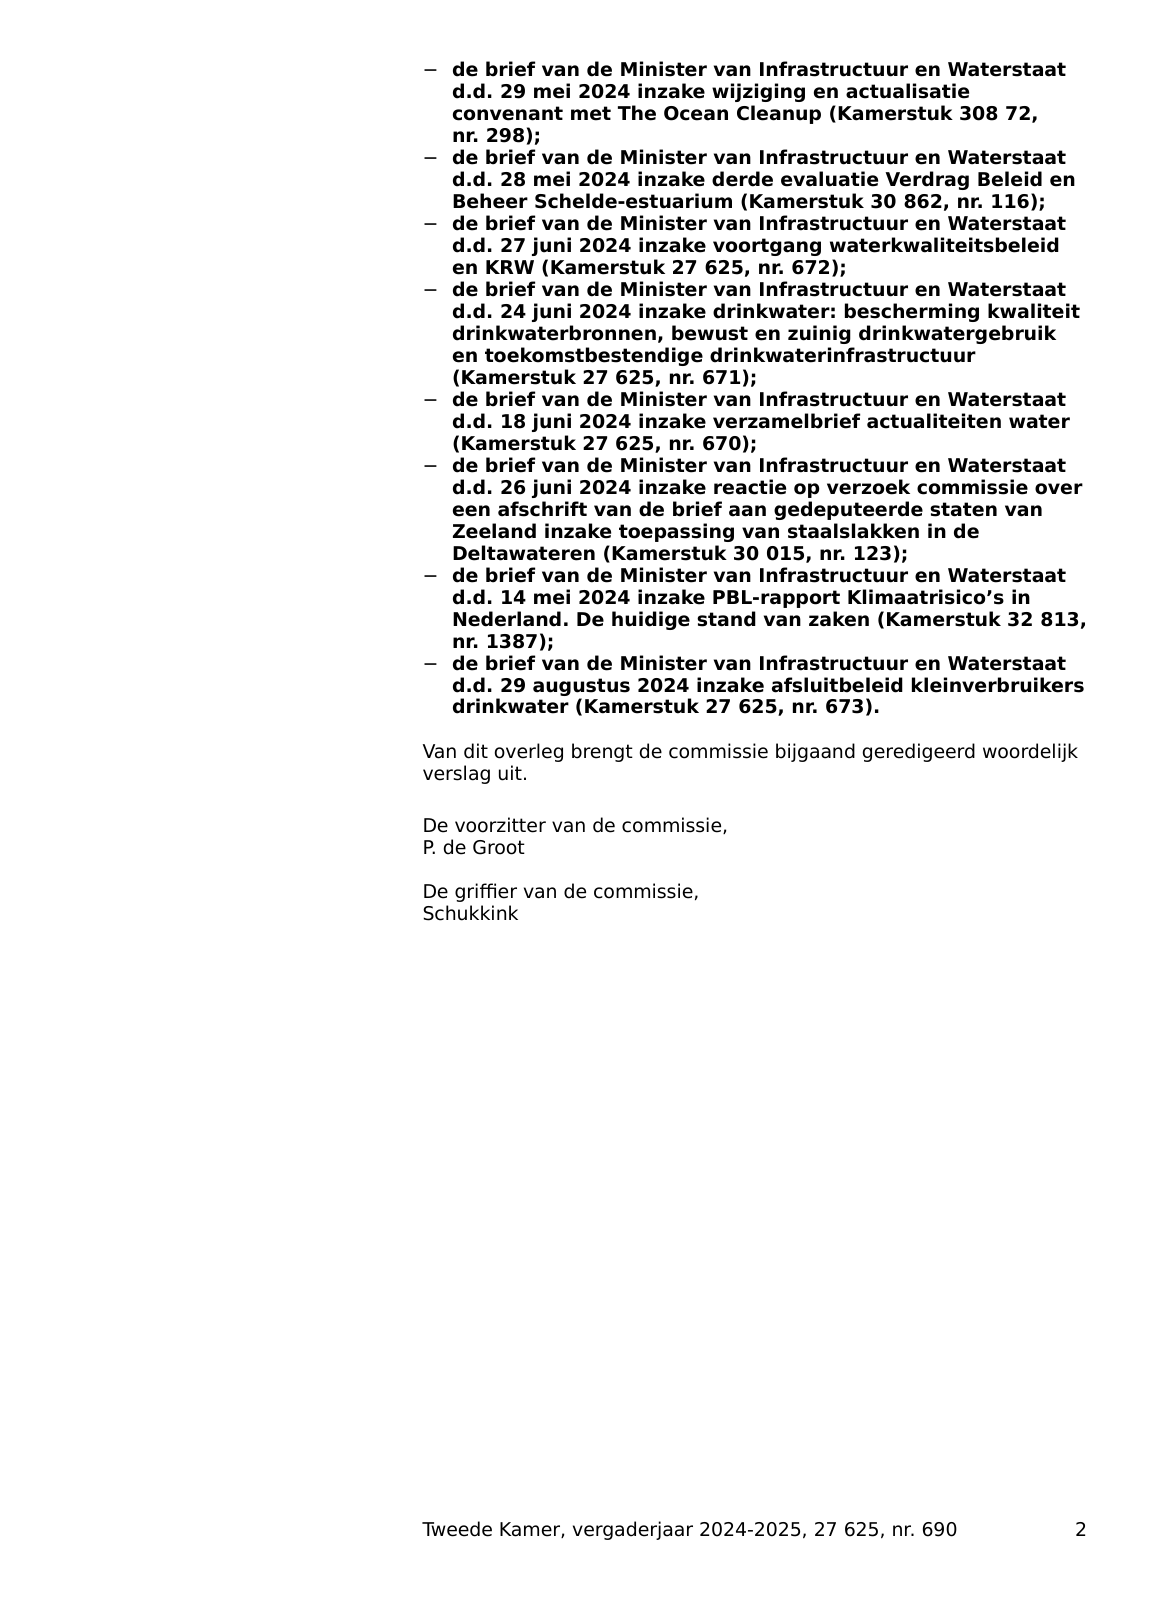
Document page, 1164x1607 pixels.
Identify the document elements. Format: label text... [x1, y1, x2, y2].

text − de brief van de Minister van Infrastructuur en Waterstaat d.d. 29 mei 2024 inzake wijziging en actualisatie convenant met The Ocean Cleanup (Kamerstuk 308 72, nr. 298); [422, 59, 1087, 147]
text De griffier van de commissie, Schukkink [422, 881, 1087, 925]
text − de brief van de Minister van Infrastructuur en Waterstaat d.d. 18 juni 2024 inzake verzamelbrief actualiteiten water (Kamerstuk 27 625, nr. 670); [422, 389, 1087, 455]
text Van dit overleg brengt de commissie bijgaand geredigeerd woordelijk verslag uit. [422, 741, 1087, 784]
text − de brief van de Minister van Infrastructuur en Waterstaat d.d. 29 augustus 2024 inzake afsluitbeleid kleinverbruikers drinkwater (Kamerstuk 27 625, nr. 673). [422, 652, 1087, 718]
text − de brief van de Minister van Infrastructuur en Waterstaat d.d. 24 juni 2024 inzake drinkwater: bescherming kwaliteit drinkwaterbronnen, bewust en zuinig drinkwatergebruik en toekomstbestendige drinkwaterinfrastructuur (Kamerstuk 27 625, nr. 671); [422, 279, 1087, 389]
text − de brief van de Minister van Infrastructuur en Waterstaat d.d. 14 mei 2024 inzake PBL-rapport Klimaatrisico’s in Nederland. De huidige stand van zaken (Kamerstuk 32 813, nr. 1387); [422, 564, 1087, 652]
text De voorzitter van de commissie, P. de Groot [422, 814, 1087, 858]
text − de brief van de Minister van Infrastructuur en Waterstaat d.d. 26 juni 2024 inzake reactie op verzoek commissie over een afschrift van de brief aan gedeputeerde staten van Zeeland inzake toepassing van staalslakken in de Deltawateren (Kamerstuk 30 015, nr. 123); [422, 455, 1087, 564]
text − de brief van de Minister van Infrastructuur en Waterstaat d.d. 27 juni 2024 inzake voortgang waterkwaliteitsbeleid en KRW (Kamerstuk 27 625, nr. 672); [422, 213, 1087, 279]
text − de brief van de Minister van Infrastructuur en Waterstaat d.d. 28 mei 2024 inzake derde evaluatie Verdrag Beleid en Beheer Schelde-estuarium (Kamerstuk 30 862, nr. 116); [422, 147, 1087, 213]
